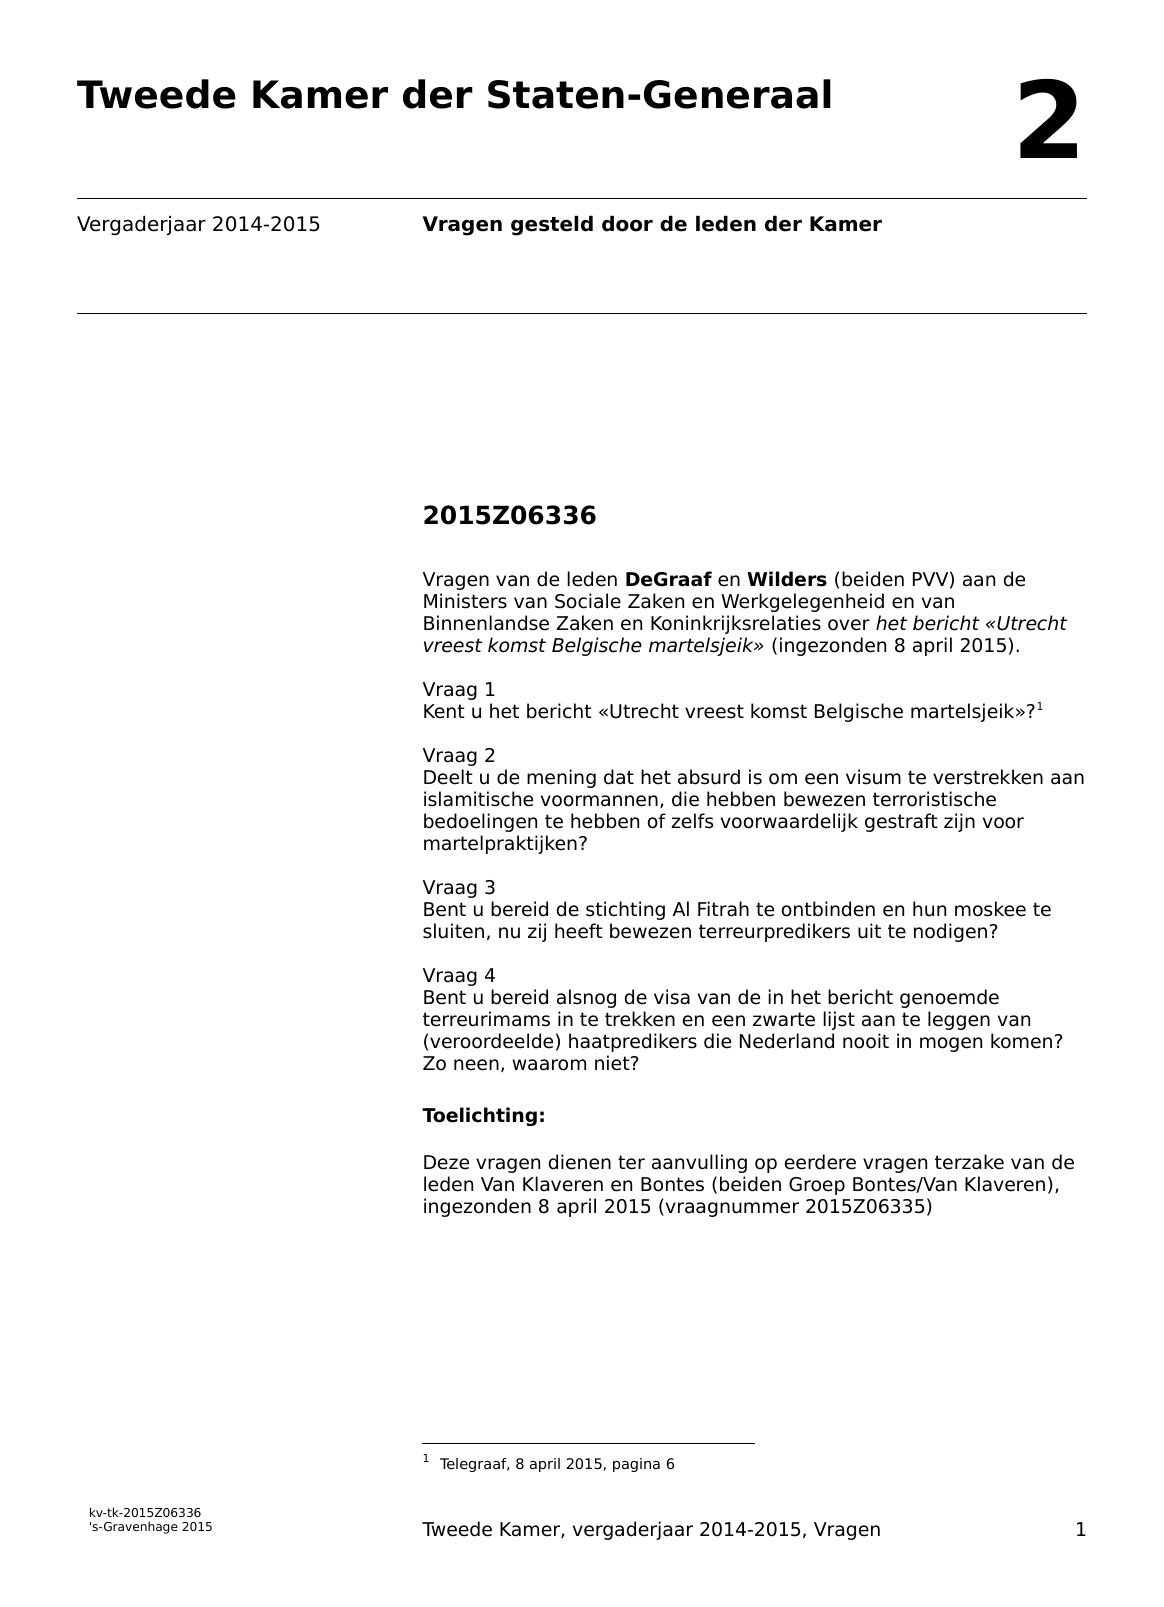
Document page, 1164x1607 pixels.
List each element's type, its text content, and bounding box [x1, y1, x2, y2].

table_header 2 [886, 59, 1087, 198]
subtitle Toelichting: [422, 1105, 1087, 1127]
text Bent u bereid de stichting Al Fitrah te ontbinden en hun moskee te sluiten, nu zij heeft bewezen terreurpredikers uit te nodigen? [422, 899, 1087, 943]
text Vragen van de leden DeGraaf en Wilders (beiden PVV) aan de Ministers van Sociale Zaken en Werkgelegenheid en van Binnenlandse Zaken en Koninkrijksrelaties over het bericht «Utrecht vreest komst Belgische martelsjeik» (ingezonden 8 april 2015). [422, 569, 1087, 657]
table_header Tweede Kamer der Staten-Generaal [77, 59, 886, 198]
text Bent u bereid alsnog de visa van de in het bericht genoemde terreurimams in te trekken en een zwarte lijst aan te leggen van (veroordeelde) haatpredikers die Nederland nooit in mogen komen? Zo neen, waarom niet? [422, 987, 1087, 1075]
text 2015Z06336 [422, 501, 1087, 531]
text Vraag 1 [422, 679, 1087, 701]
text kv-tk-2015Z06336 [88, 1506, 323, 1520]
text Vraag 2 [422, 745, 1087, 767]
table_cell Vragen gesteld door de leden der Kamer [422, 199, 1087, 313]
text Deze vragen dienen ter aanvulling op eerdere vragen terzake van de leden Van Klaveren en Bontes (beiden Groep Bontes/Van Klaveren), ingezonden 8 april 2015 (vraagnummer 2015Z06335) [422, 1152, 1087, 1218]
table_cell Vergaderjaar 2014-2015 [77, 199, 422, 313]
text Kent u het bericht «Utrecht vreest komst Belgische martelsjeik»? [422, 701, 1087, 723]
text Vraag 4 [422, 965, 1087, 987]
text Vraag 3 [422, 877, 1087, 899]
text Deelt u de mening dat het absurd is om een visum te verstrekken aan islamitische voormannen, die hebben bewezen terroristische bedoelingen te hebben of zelfs voorwaardelijk gestraft zijn voor martelpraktijken? [422, 767, 1087, 855]
text Telegraaf, 8 april 2015, pagina 6 [422, 1452, 1087, 1474]
text 's-Gravenhage 2015 [88, 1520, 323, 1534]
